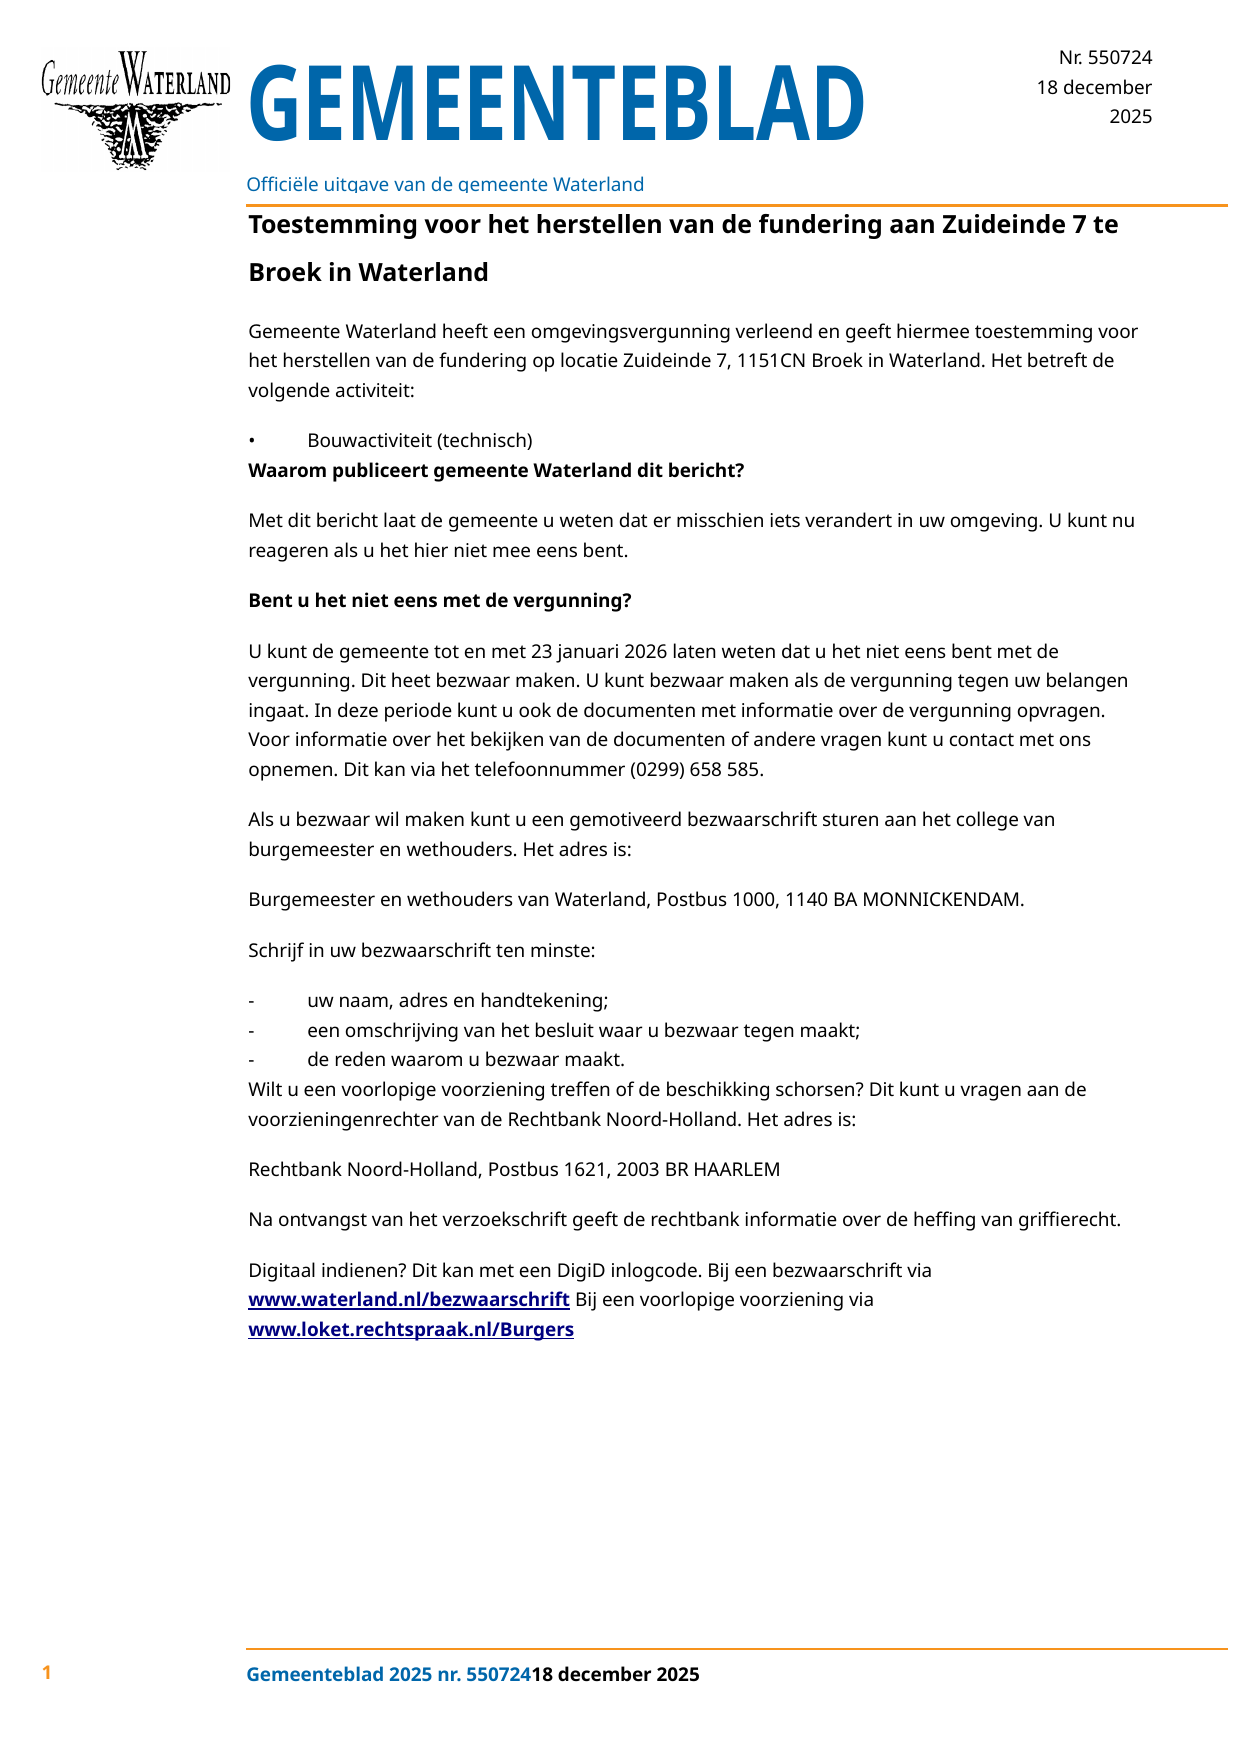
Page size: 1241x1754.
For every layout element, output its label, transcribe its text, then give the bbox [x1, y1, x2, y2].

text U kunt de gemeente tot en met 23 januari 2026 laten weten dat u het niet eens bent met de vergunning. Dit heet bezwaar maken. U kunt bezwaar maken als de vergunning tegen uw belangen ingaat. In deze periode kunt u ook de documenten met informatie over de vergunning opvragen. Voor informatie over het bekijken van de documenten of andere vragen kunt u contact met ons opnemen. Dit kan via het telefoonnummer (0299) 658 585. [248, 638, 1152, 782]
text Gemeente Waterland heeft een omgevingsvergunning verleend en geeft hiermee toestemming voor het herstellen van de fundering op locatie Zuideinde 7, 1151CN Broek in Waterland. Het betreft de volgende activiteit: [248, 318, 1152, 403]
picture [41, 47, 231, 172]
text Schrijf in uw bezwaarschrift ten minste: [248, 937, 1152, 963]
text Rechtbank Noord-Holland, Postbus 1621, 2003 BR HAARLEM [248, 1156, 1152, 1182]
text Digitaal indienen? Dit kan met een DigiD inlogcode. Bij een bezwaarschrift via www.waterland.nl/bezwaarschrift Bij een voorlopige voorziening via www.loket.rechtspraak.nl/Burgers [248, 1257, 1152, 1342]
text Wilt u een voorlopige voorziening treffen of de beschikking schorsen? Dit kunt u vragen aan de voorzieningenrechter van de Rechtbank Noord-Holland. Het adres is: [248, 1076, 1152, 1132]
list de reden waarom u bezwaar maakt. [248, 1047, 1152, 1072]
text Burgemeester en wethouders van Waterland, Postbus 1000, 1140 BA MONNICKENDAM. [248, 887, 1152, 912]
list een omschrijving van het besluit waar u bezwaar tegen maakt; [248, 1017, 1152, 1043]
text Met dit bericht laat de gemeente u weten dat er misschien iets verandert in uw omgeving. U kunt nu reageren als u het hier niet mee eens bent. [248, 507, 1152, 563]
text Na ontvangst van het verzoekschrift geeft de rechtbank informatie over de heffing van griffierecht. [248, 1207, 1152, 1232]
text Toestemming voor het herstellen van de fundering aan Zuideinde 7 te Broek in Waterland [248, 207, 1152, 288]
list uw naam, adres en handtekening; [248, 987, 1152, 1013]
text Als u bezwaar wil maken kunt u een gemotiveerd bezwaarschrift sturen aan het college van burgemeester en wethouders. Het adres is: [248, 807, 1152, 862]
text Bent u het niet eens met de vergunning? [248, 587, 1152, 613]
list Bouwactiviteit (technisch) [248, 427, 1152, 453]
text Waarom publiceert gemeente Waterland dit bericht? [248, 457, 1152, 483]
